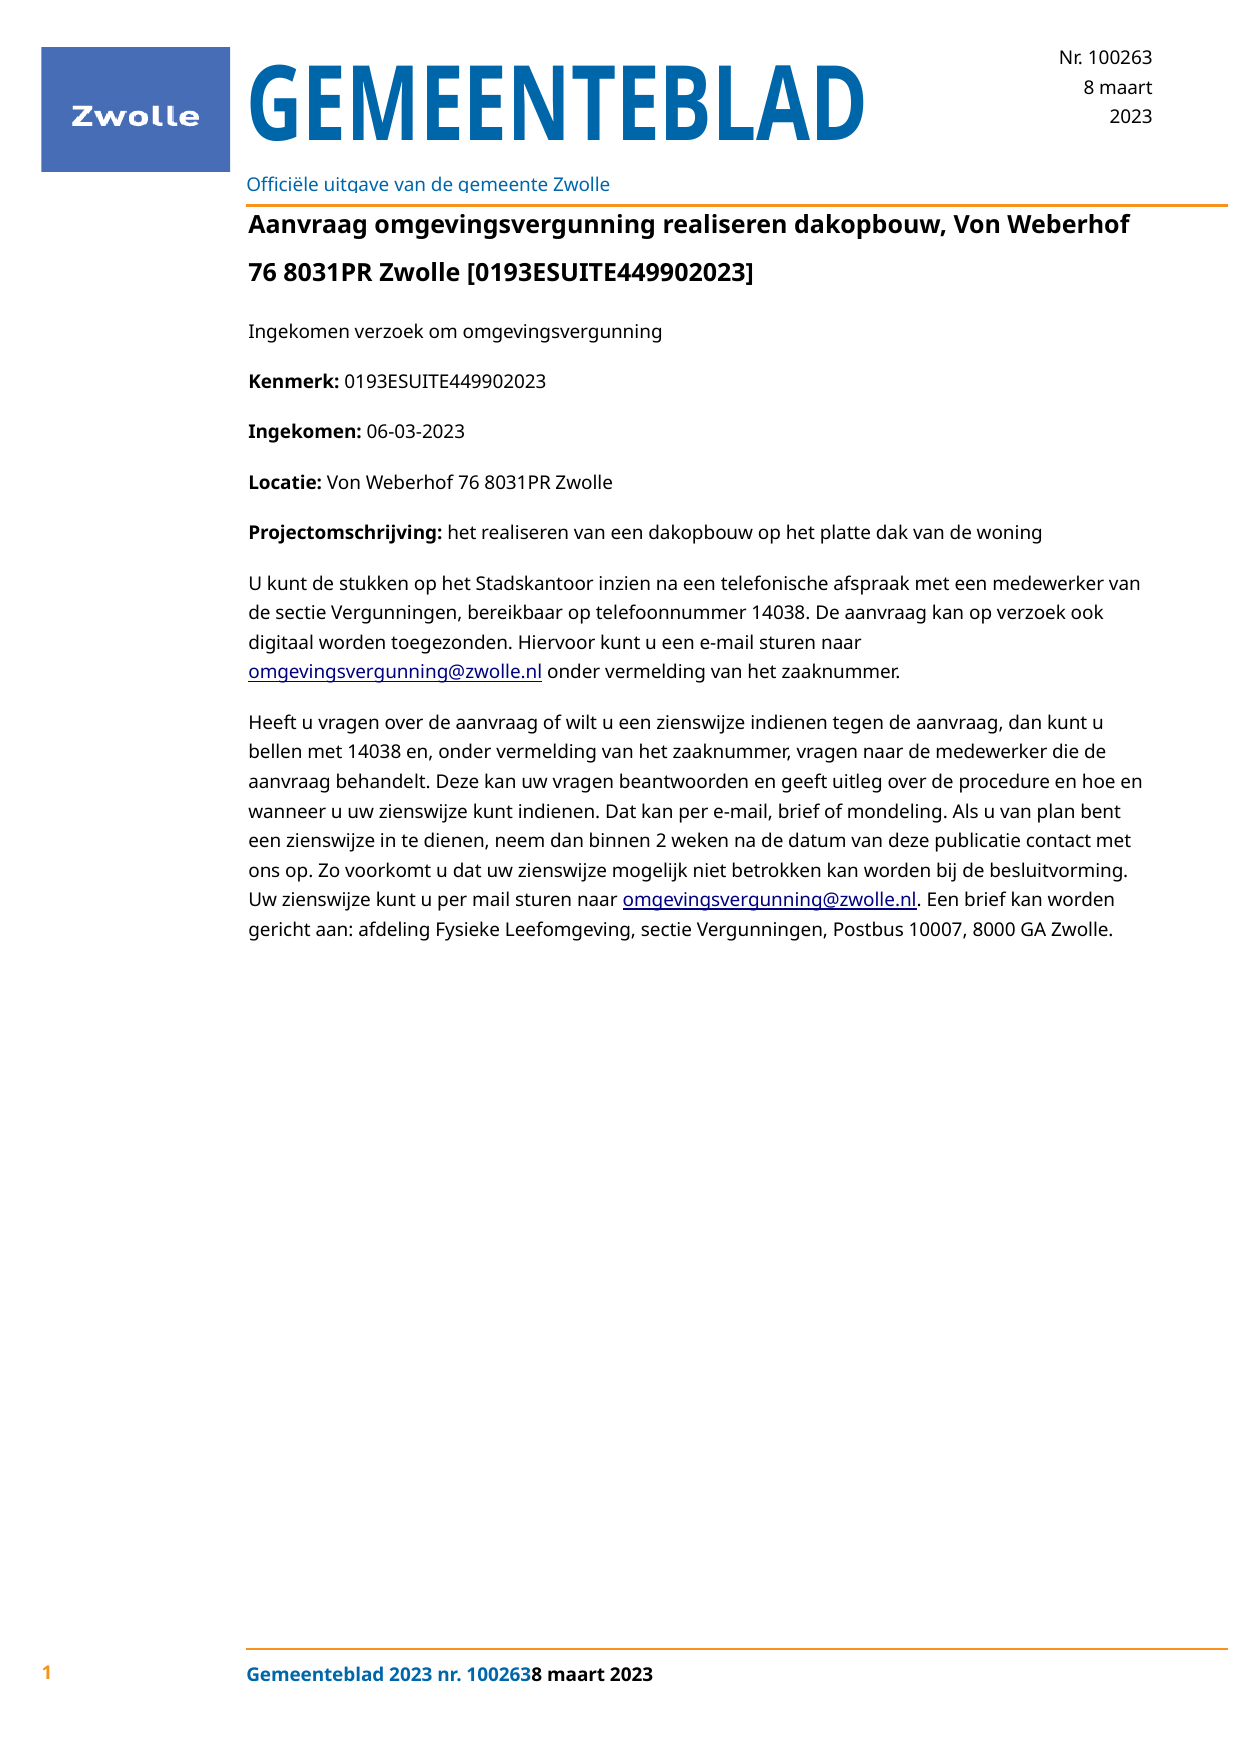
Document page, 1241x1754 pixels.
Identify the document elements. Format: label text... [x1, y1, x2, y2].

picture [41, 47, 231, 172]
text U kunt de stukken op het Stadskantoor inzien na een telefonische afspraak met een medewerker van de sectie Vergunningen, bereikbaar op telefoonnummer 14038. De aanvraag kan op verzoek ook digitaal worden toegezonden. Hiervoor kunt u een e-mail sturen naar omgevingsvergunning@zwolle.nl onder vermelding van het zaaknummer. [248, 570, 1152, 684]
text Aanvraag omgevingsvergunning realiseren dakopbouw, Von Weberhof 76 8031PR Zwolle [0193ESUITE449902023] [248, 207, 1152, 288]
text Locatie: Von Weberhof 76 8031PR Zwolle [248, 469, 1152, 495]
text Ingekomen verzoek om omgevingsvergunning [248, 318, 1152, 344]
text Projectomschrijving: het realiseren van een dakopbouw op het platte dak van de woning [248, 519, 1152, 545]
text Kenmerk: 0193ESUITE449902023 [248, 368, 1152, 394]
text Ingekomen: 06-03-2023 [248, 419, 1152, 444]
text Heeft u vragen over de aanvraag of wilt u een zienswijze indienen tegen de aanvraag, dan kunt u bellen met 14038 en, onder vermelding van het zaaknummer, vragen naar de medewerker die de aanvraag behandelt. Deze kan uw vragen beantwoorden en geeft uitleg over de procedure en hoe en wanneer u uw zienswijze kunt indienen. Dat kan per e-mail, brief of mondeling. Als u van plan bent een zienswijze in te dienen, neem dan binnen 2 weken na de datum van deze publicatie contact met ons op. Zo voorkomt u dat uw zienswijze mogelijk niet betrokken kan worden bij de besluitvorming. Uw zienswijze kunt u per mail sturen naar omgevingsvergunning@zwolle.nl. Een brief kan worden gericht aan: afdeling Fysieke Leefomgeving, sectie Vergunningen, Postbus 10007, 8000 GA Zwolle. [248, 709, 1152, 942]
